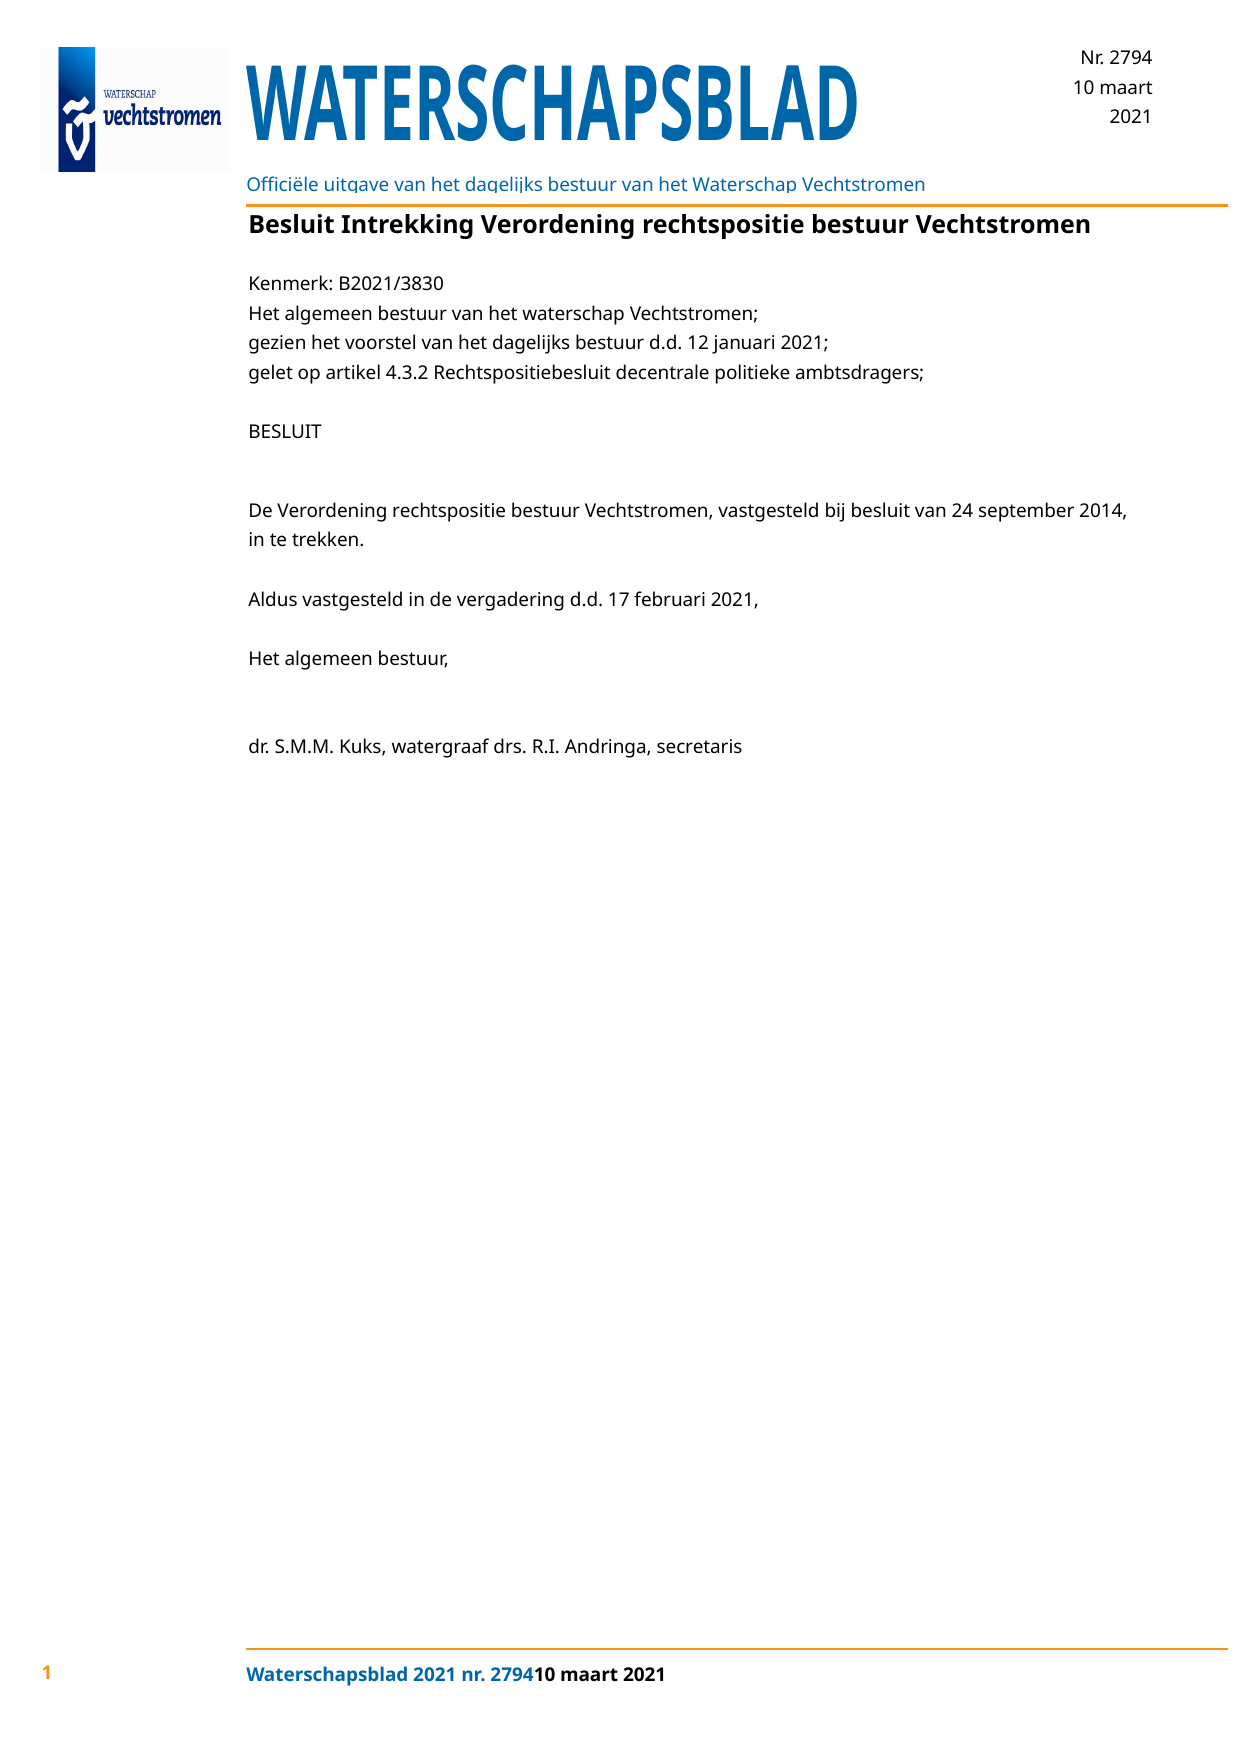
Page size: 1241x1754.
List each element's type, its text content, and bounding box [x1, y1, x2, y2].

text gezien het voorstel van het dagelijks bestuur d.d. 12 januari 2021; [248, 329, 1152, 355]
picture [41, 47, 231, 172]
text Aldus vastgesteld in de vergadering d.d. 17 februari 2021, [248, 586, 1152, 612]
text dr. S.M.M. Kuks, watergraaf drs. R.I. Andringa, secretaris [248, 734, 1152, 759]
text gelet op artikel 4.3.2 Rechtspositiebesluit decentrale politieke ambtsdragers; [248, 359, 1152, 385]
text De Verordening rechtspositie bestuur Vechtstromen, vastgesteld bij besluit van 24 september 2014, [248, 497, 1152, 523]
text Het algemeen bestuur, [248, 645, 1152, 671]
text Besluit Intrekking Verordening rechtspositie bestuur Vechtstromen [248, 207, 1152, 241]
text BESLUIT [248, 418, 1152, 444]
text Kenmerk: B2021/3830 [248, 270, 1152, 296]
text Het algemeen bestuur van het waterschap Vechtstromen; [248, 300, 1152, 326]
text in te trekken. [248, 527, 1152, 552]
